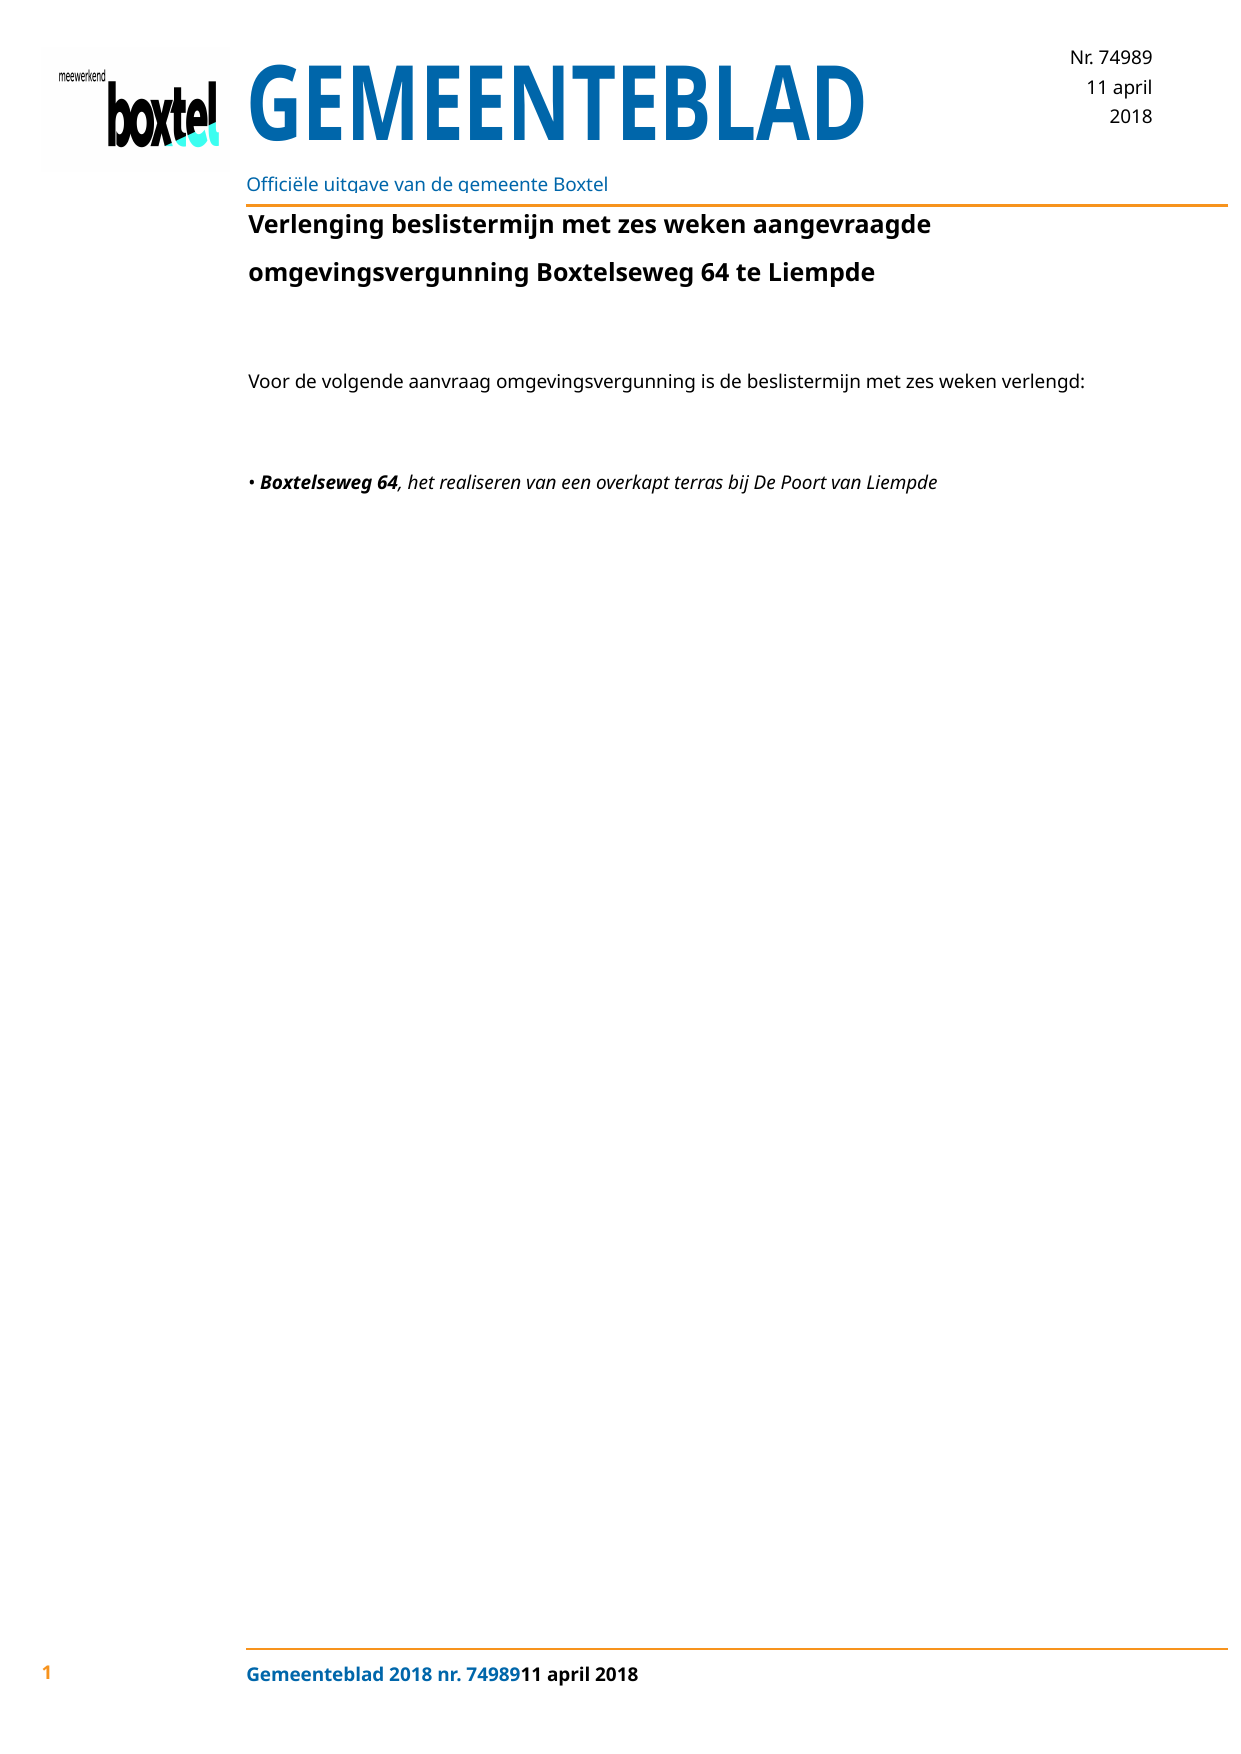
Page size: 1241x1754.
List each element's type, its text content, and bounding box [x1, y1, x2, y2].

text • Boxtelseweg 64, het realiseren van een overkapt terras bij De Poort van Liempde [248, 469, 1152, 495]
text Voor de volgende aanvraag omgevingsvergunning is de beslistermijn met zes weken verlengd: [248, 368, 1152, 394]
picture [41, 47, 231, 172]
text Verlenging beslistermijn met zes weken aangevraagde omgevingsvergunning Boxtelseweg 64 te Liempde [248, 207, 1152, 288]
